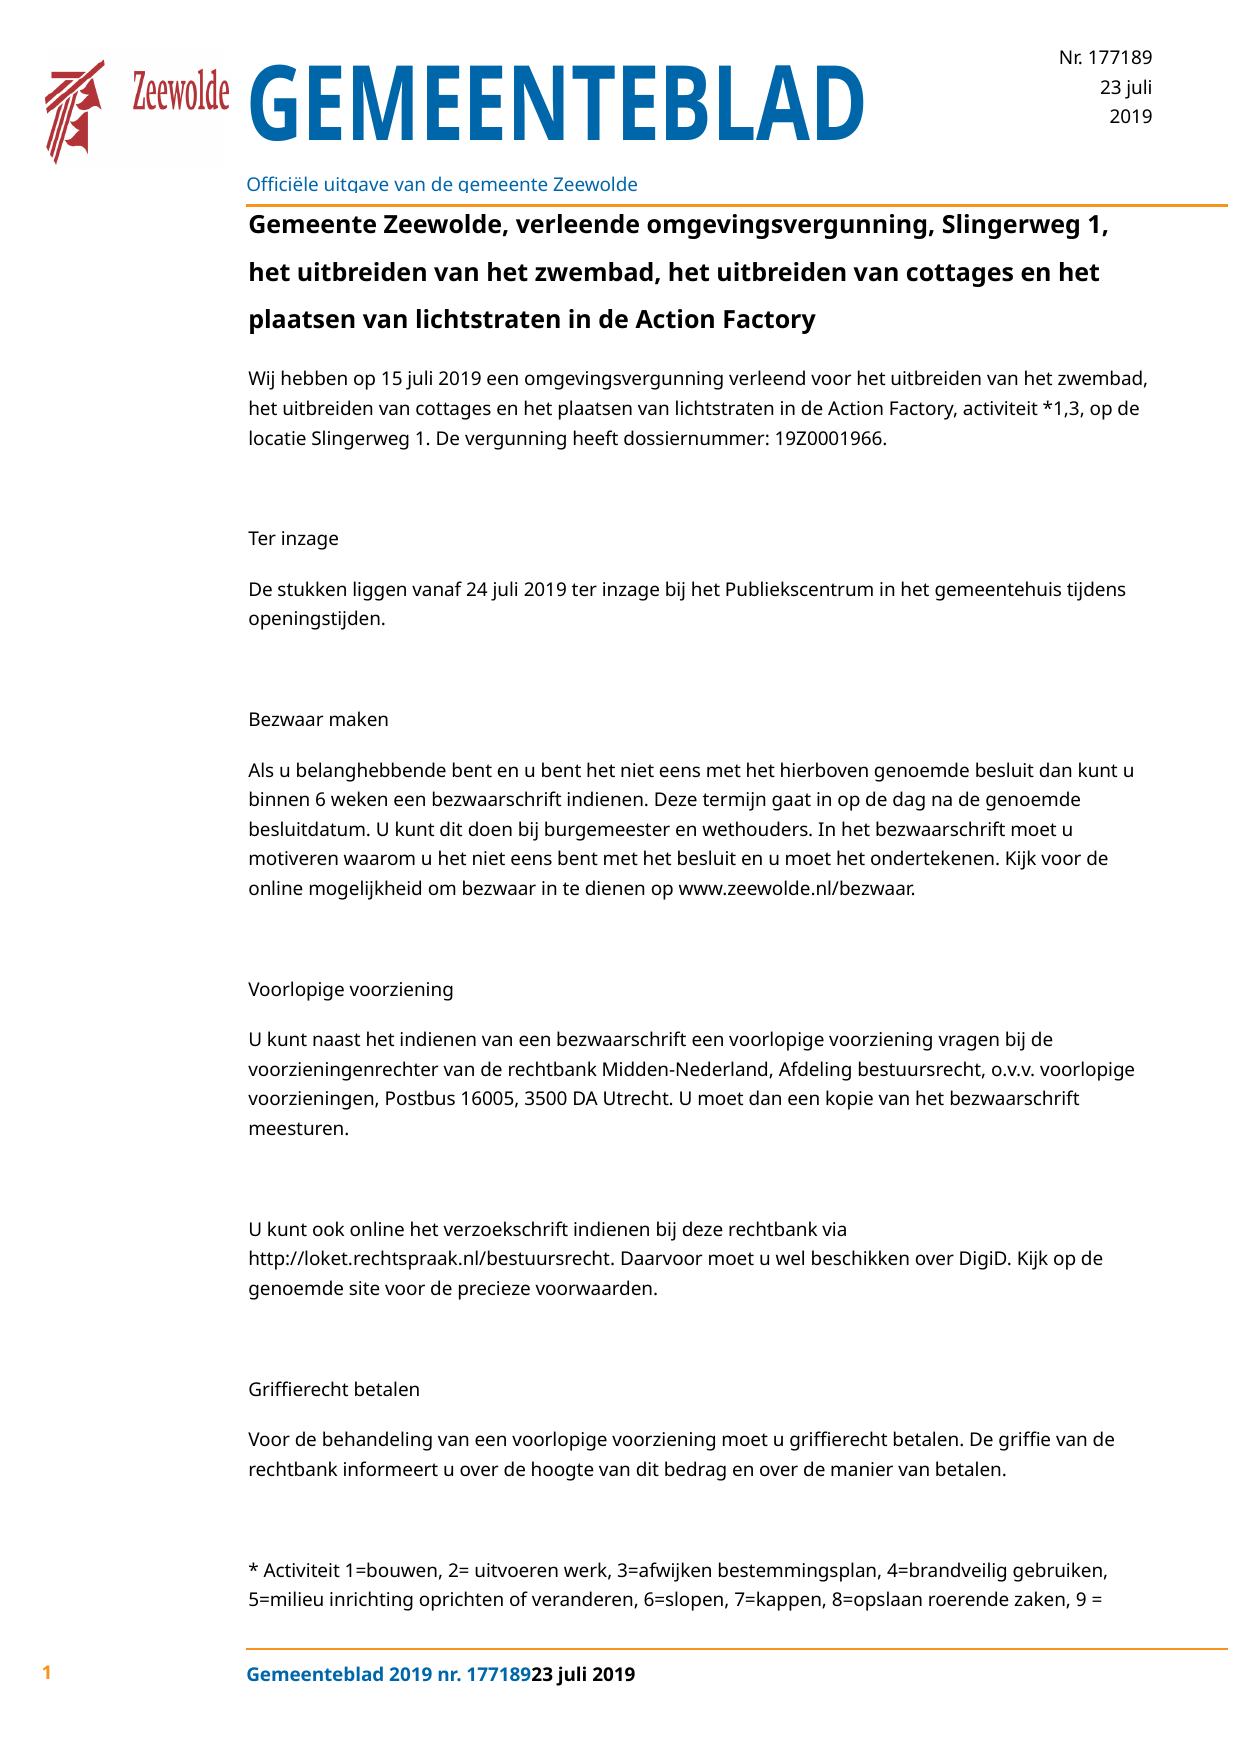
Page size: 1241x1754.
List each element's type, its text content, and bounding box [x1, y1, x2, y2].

text Ter inzage [248, 526, 1152, 551]
text Voor de behandeling van een voorlopige voorziening moet u griffierecht betalen. De griffie van de rechtbank informeert u over de hoogte van dit bedrag en over de manier van betalen. [248, 1426, 1152, 1482]
text De stukken liggen vanaf 24 juli 2019 ter inzage bij het Publiekscentrum in het gemeentehuis tijdens openingstijden. [248, 576, 1152, 631]
picture [41, 47, 231, 172]
text U kunt ook online het verzoekschrift indienen bij deze rechtbank via http://loket.rechtspraak.nl/bestuursrecht. Daarvoor moet u wel beschikken over DigiD. Kijk op de genoemde site voor de precieze voorwaarden. [248, 1216, 1152, 1301]
text Bezwaar maken [248, 706, 1152, 732]
text Griffierecht betalen [248, 1376, 1152, 1402]
text Voorlopige voorziening [248, 976, 1152, 1002]
text Als u belanghebbende bent en u bent het niet eens met het hierboven genoemde besluit dan kunt u binnen 6 weken een bezwaarschrift indienen. Deze termijn gaat in op de dag na de genoemde besluitdatum. U kunt dit doen bij burgemeester en wethouders. In het bezwaarschrift moet u motiveren waarom u het niet eens bent met het besluit en u moet het ondertekenen. Kijk voor de online mogelijkheid om bezwaar in te dienen op www.zeewolde.nl/bezwaar. [248, 757, 1152, 901]
text U kunt naast het indienen van een bezwaarschrift een voorlopige voorziening vragen bij de voorzieningenrechter van de rechtbank Midden-Nederland, Afdeling bestuursrecht, o.v.v. voorlopige voorzieningen, Postbus 16005, 3500 DA Utrecht. U moet dan een kopie van het bezwaarschrift meesturen. [248, 1026, 1152, 1141]
text Wij hebben op 15 juli 2019 een omgevingsvergunning verleend voor het uitbreiden van het zwembad, het uitbreiden van cottages en het plaatsen van lichtstraten in de Action Factory, activiteit *1,3, op de locatie Slingerweg 1. De vergunning heeft dossiernummer: 19Z0001966. [248, 366, 1152, 450]
text Gemeente Zeewolde, verleende omgevingsvergunning, Slingerweg 1, het uitbreiden van het zwembad, het uitbreiden van cottages en het plaatsen van lichtstraten in de Action Factory [248, 207, 1152, 336]
text * Activiteit 1=bouwen, 2= uitvoeren werk, 3=afwijken bestemmingsplan, 4=brandveilig gebruiken, 5=milieu inrichting oprichten of veranderen, 6=slopen, 7=kappen, 8=opslaan roerende zaken, 9 = [248, 1557, 1152, 1612]
